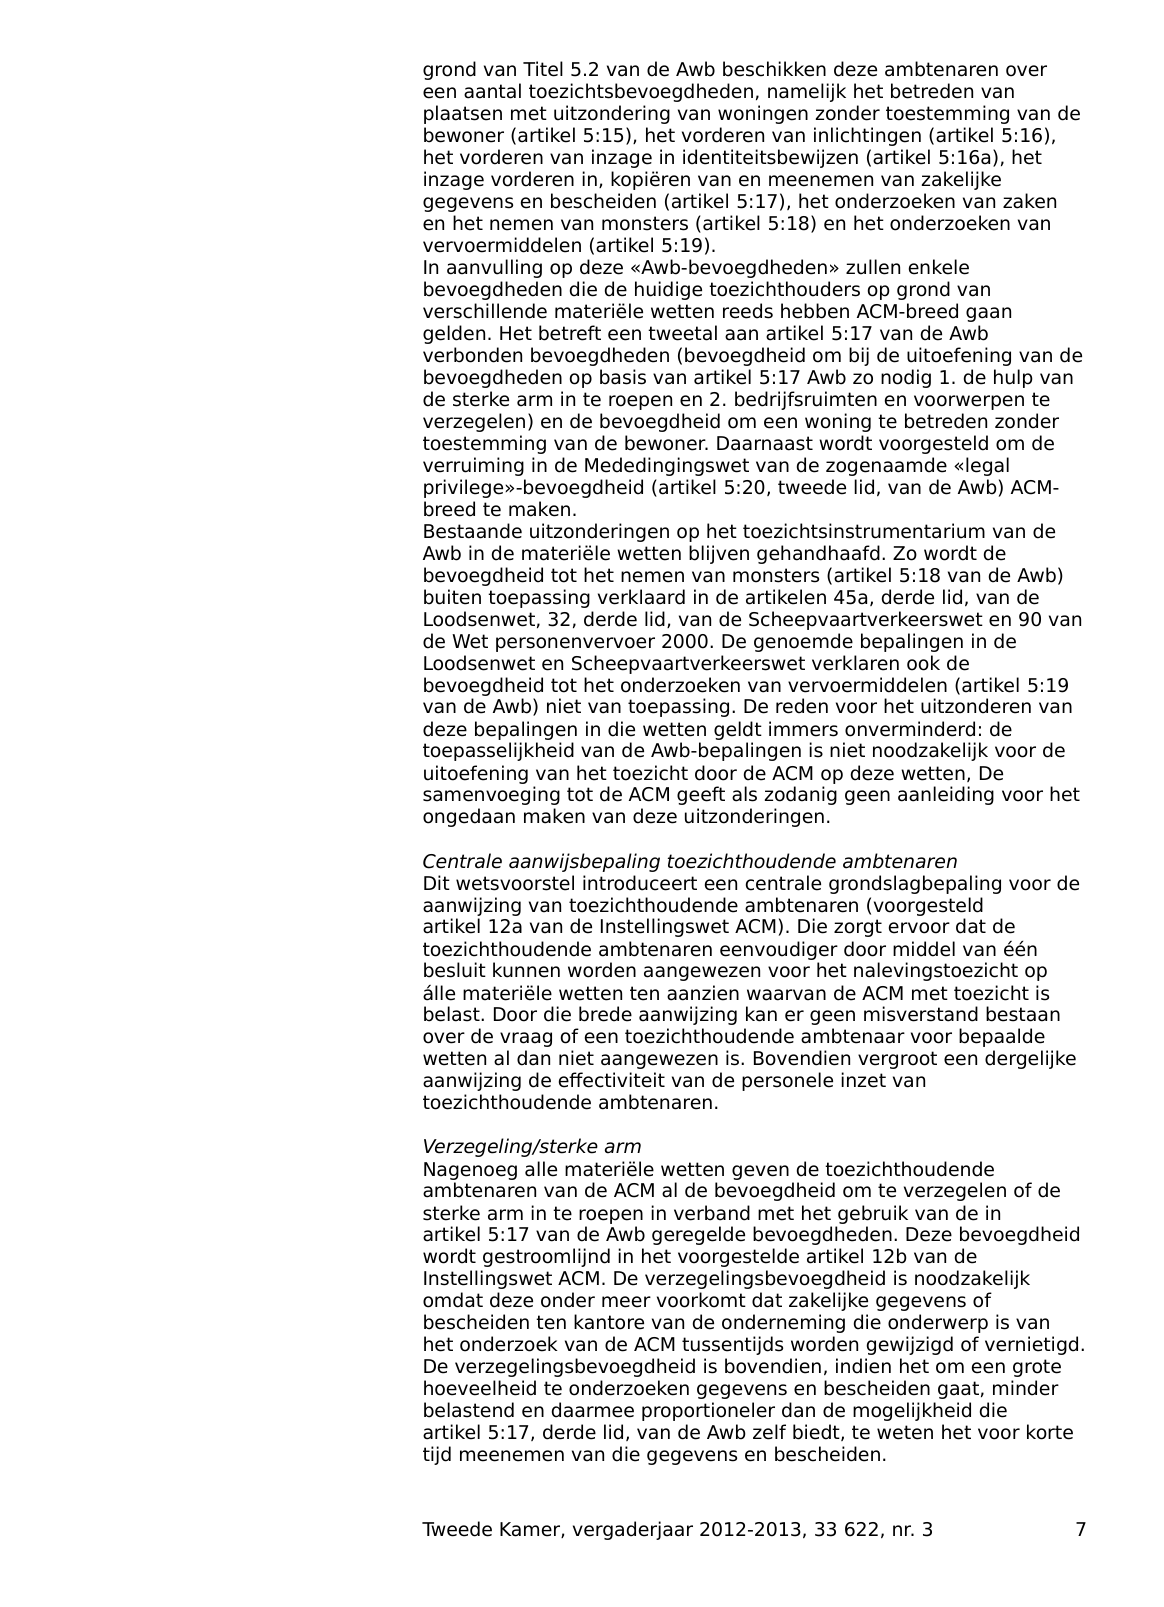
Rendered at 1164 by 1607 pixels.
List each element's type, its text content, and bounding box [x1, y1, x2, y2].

subtitle Centrale aanwijsbepaling toezichthoudende ambtenaren [422, 851, 1087, 872]
subtitle Verzegeling/sterke arm [422, 1136, 1087, 1158]
text Nagenoeg alle materiële wetten geven de toezichthoudende ambtenaren van de ACM al de bevoegdheid om te verzegelen of de sterke arm in te roepen in verband met het gebruik van de in artikel 5:17 van de Awb geregelde bevoegdheden. Deze bevoegdheid wordt gestroomlijnd in het voorgestelde artikel 12b van de Instellingswet ACM. De verzegelingsbevoegdheid is noodzakelijk omdat deze onder meer voorkomt dat zakelijke gegevens of bescheiden ten kantore van de onderneming die onderwerp is van het onderzoek van de ACM tussentijds worden gewijzigd of vernietigd. De verzegelingsbevoegdheid is bovendien, indien het om een grote hoeveelheid te onderzoeken gegevens en bescheiden gaat, minder belastend en daarmee proportioneler dan de mogelijkheid die artikel 5:17, derde lid, van de Awb zelf biedt, te weten het voor korte tijd meenemen van die gegevens en bescheiden. [422, 1158, 1087, 1466]
text In aanvulling op deze «Awb-bevoegdheden» zullen enkele bevoegdheden die de huidige toezichthouders op grond van verschillende materiële wetten reeds hebben ACM-breed gaan gelden. Het betreft een tweetal aan artikel 5:17 van de Awb verbonden bevoegdheden (bevoegdheid om bij de uitoefening van de bevoegdheden op basis van artikel 5:17 Awb zo nodig 1. de hulp van de sterke arm in te roepen en 2. bedrijfsruimten en voorwerpen te verzegelen) en de bevoegdheid om een woning te betreden zonder toestemming van de bewoner. Daarnaast wordt voorgesteld om de verruiming in de Mededingingswet van de zogenaamde «legal privilege»-bevoegdheid (artikel 5:20, tweede lid, van de Awb) ACM-breed te maken. [422, 257, 1087, 521]
text Dit wetsvoorstel introduceert een centrale grondslagbepaling voor de aanwijzing van toezichthoudende ambtenaren (voorgesteld artikel 12a van de Instellingswet ACM). Die zorgt ervoor dat de toezichthoudende ambtenaren eenvoudiger door middel van één besluit kunnen worden aangewezen voor het nalevingstoezicht op álle materiële wetten ten aanzien waarvan de ACM met toezicht is belast. Door die brede aanwijzing kan er geen misverstand bestaan over de vraag of een toezichthoudende ambtenaar voor bepaalde wetten al dan niet aangewezen is. Bovendien vergroot een dergelijke aanwijzing de effectiviteit van de personele inzet van toezichthoudende ambtenaren. [422, 872, 1087, 1114]
text grond van Titel 5.2 van de Awb beschikken deze ambtenaren over een aantal toezichtsbevoegdheden, namelijk het betreden van plaatsen met uitzondering van woningen zonder toestemming van de bewoner (artikel 5:15), het vorderen van inlichtingen (artikel 5:16), het vorderen van inzage in identiteitsbewijzen (artikel 5:16a), het inzage vorderen in, kopiëren van en meenemen van zakelijke gegevens en bescheiden (artikel 5:17), het onderzoeken van zaken en het nemen van monsters (artikel 5:18) en het onderzoeken van vervoermiddelen (artikel 5:19). [422, 59, 1087, 257]
text Bestaande uitzonderingen op het toezichtsinstrumentarium van de Awb in de materiële wetten blijven gehandhaafd. Zo wordt de bevoegdheid tot het nemen van monsters (artikel 5:18 van de Awb) buiten toepassing verklaard in de artikelen 45a, derde lid, van de Loodsenwet, 32, derde lid, van de Scheepvaartverkeerswet en 90 van de Wet personenvervoer 2000. De genoemde bepalingen in de Loodsenwet en Scheepvaartverkeerswet verklaren ook de bevoegdheid tot het onderzoeken van vervoermiddelen (artikel 5:19 van de Awb) niet van toepassing. De reden voor het uitzonderen van deze bepalingen in die wetten geldt immers onverminderd: de toepasselijkheid van de Awb-bepalingen is niet noodzakelijk voor de uitoefening van het toezicht door de ACM op deze wetten, De samenvoeging tot de ACM geeft als zodanig geen aanleiding voor het ongedaan maken van deze uitzonderingen. [422, 521, 1087, 828]
